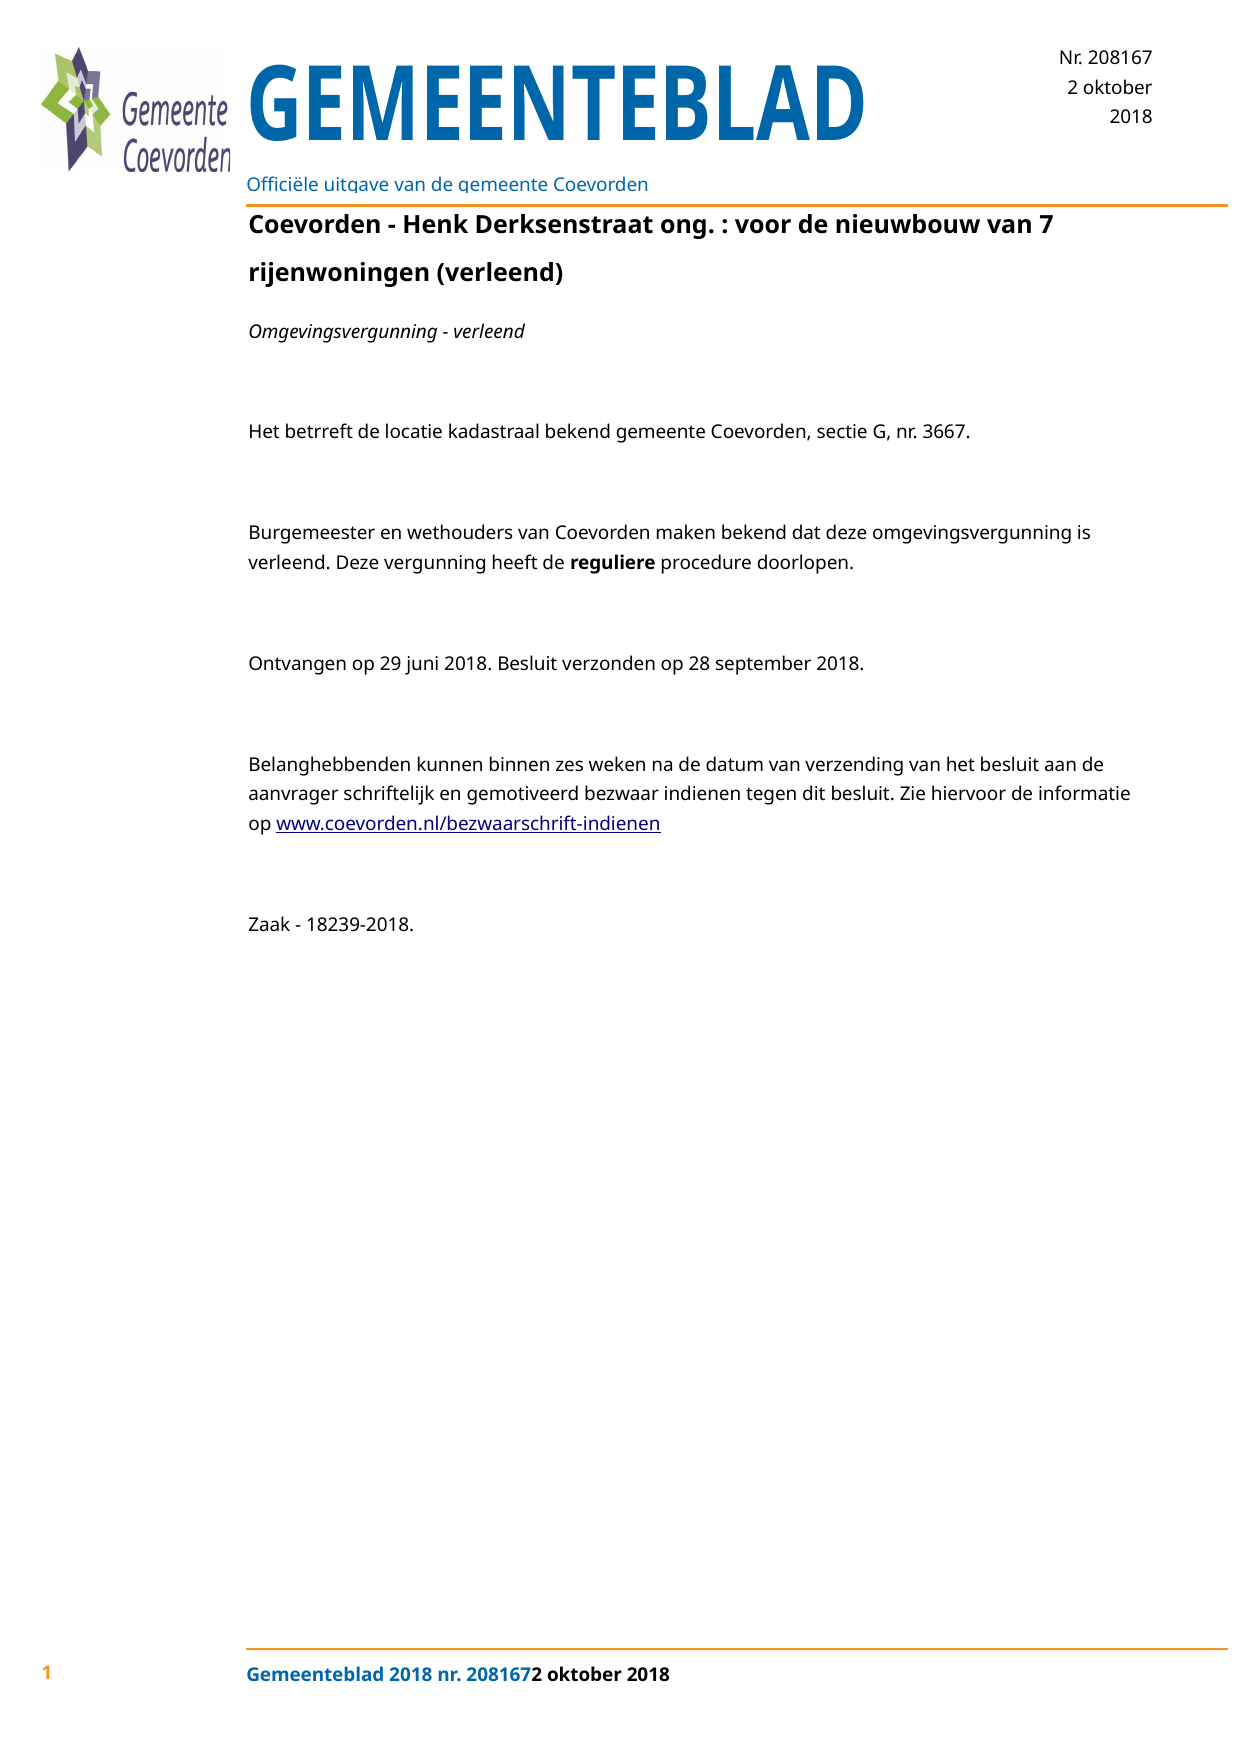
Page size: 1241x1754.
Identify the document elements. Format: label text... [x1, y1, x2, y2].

text Zaak - 18239-2018. [248, 911, 1152, 937]
text Omgevingsvergunning - verleend [248, 318, 1152, 344]
text Het betrreft de locatie kadastraal bekend gemeente Coevorden, sectie G, nr. 3667. [248, 419, 1152, 444]
text Burgemeester en wethouders van Coevorden maken bekend dat deze omgevingsvergunning is verleend. Deze vergunning heeft de reguliere procedure doorlopen. [248, 519, 1152, 575]
text Belanghebbenden kunnen binnen zes weken na de datum van verzending van het besluit aan de aanvrager schriftelijk en gemotiveerd bezwaar indienen tegen dit besluit. Zie hiervoor de informatie op www.coevorden.nl/bezwaarschrift-indienen [248, 751, 1152, 836]
text Ontvangen op 29 juni 2018. Besluit verzonden op 28 september 2018. [248, 650, 1152, 676]
picture [41, 47, 231, 172]
text Coevorden - Henk Derksenstraat ong. : voor de nieuwbouw van 7 rijenwoningen (verleend) [248, 207, 1152, 288]
